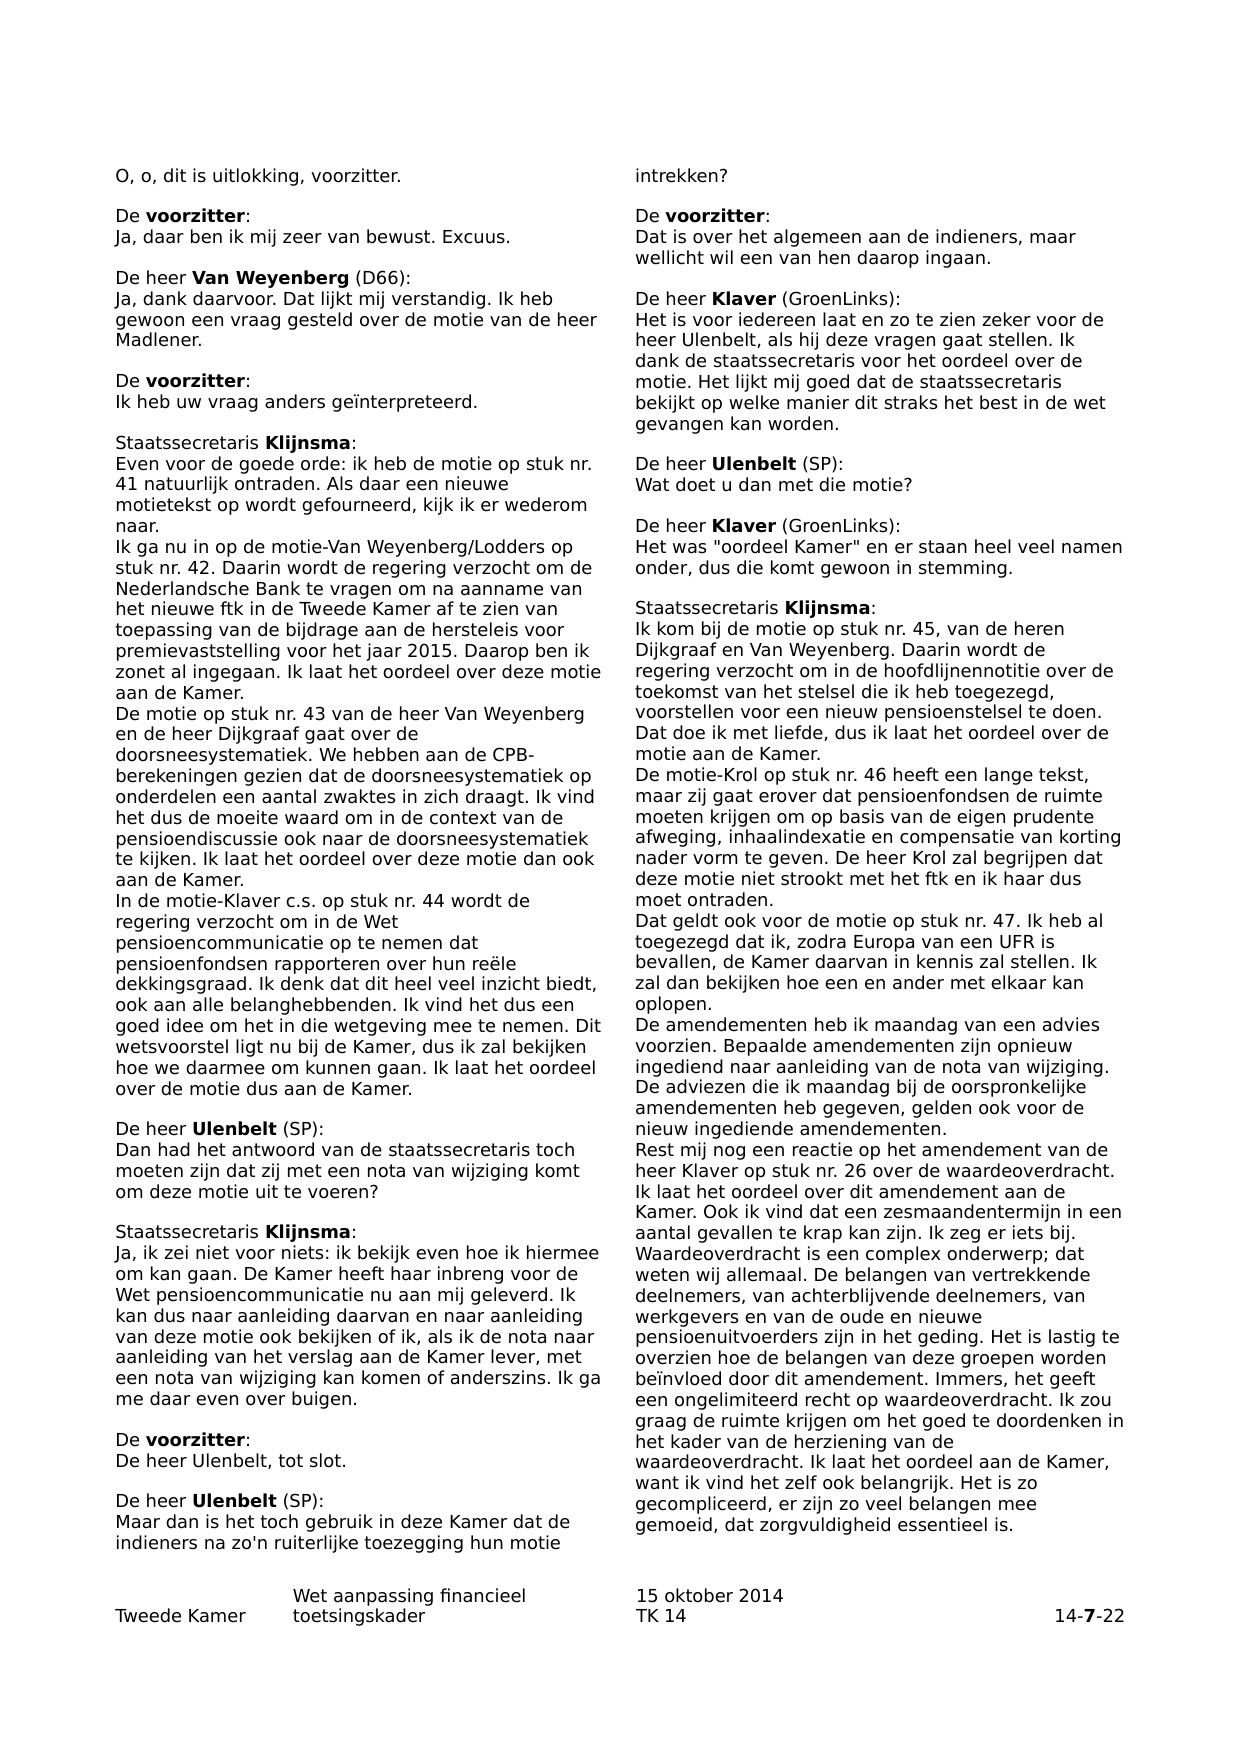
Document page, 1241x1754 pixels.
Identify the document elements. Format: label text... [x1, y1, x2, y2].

text Dat geldt ook voor de motie op stuk nr. 47. Ik heb al toegezegd dat ik, zodra Europa van een UFR is bevallen, de Kamer daarvan in kennis zal stellen. Ik zal dan bekijken hoe een en ander met elkaar kan oplopen. [635, 911, 1125, 1015]
text De amendementen heb ik maandag van een advies voorzien. Bepaalde amendementen zijn opnieuw ingediend naar aanleiding van de nota van wijziging. De adviezen die ik maandag bij de oorspronkelijke amendementen heb gegeven, gelden ook voor de nieuw ingediende amendementen. [635, 1015, 1125, 1140]
text De heer Klaver (GroenLinks): [635, 288, 1125, 309]
text Ik ga nu in op de motie-Van Weyenberg/Lodders op stuk nr. 42. Daarin wordt de regering verzocht om de Nederlandsche Bank te vragen om na aanname van het nieuwe ftk in de Tweede Kamer af te zien van toepassing van de bijdrage aan de hersteleis voor premievaststelling voor het jaar 2015. Daarop ben ik zonet al ingegaan. Ik laat het oordeel over deze motie aan de Kamer. [115, 537, 605, 703]
text De motie-Krol op stuk nr. 46 heeft een lange tekst, maar zij gaat erover dat pensioenfondsen de ruimte moeten krijgen om op basis van de eigen prudente afweging, inhaalindexatie en compensatie van korting nader vorm te geven. De heer Krol zal begrijpen dat deze motie niet strookt met het ftk en ik haar dus moet ontraden. [635, 765, 1125, 911]
text De heer Ulenbelt (SP): [635, 454, 1125, 475]
text Staatssecretaris Klijnsma: [635, 598, 1125, 619]
text intrekken? [635, 165, 1125, 186]
text Het was "oordeel Kamer" en er staan heel veel namen onder, dus die komt gewoon in stemming. [635, 537, 1125, 578]
text De voorzitter: [115, 371, 605, 392]
text De voorzitter: [115, 1430, 605, 1450]
text De heer Klaver (GroenLinks): [635, 516, 1125, 537]
text Rest mij nog een reactie op het amendement van de heer Klaver op stuk nr. 26 over de waardeoverdracht. Ik laat het oordeel over dit amendement aan de Kamer. Ook ik vind dat een zesmaandentermijn in een aantal gevallen te krap kan zijn. Ik zeg er iets bij. Waardeoverdracht is een complex onderwerp; dat weten wij allemaal. De belangen van vertrekkende deelnemers, van achterblijvende deelnemers, van werkgevers en van de oude en nieuwe pensioenuitvoerders zijn in het geding. Het is lastig te overzien hoe de belangen van deze groepen worden beïnvloed door dit amendement. Immers, het geeft een ongelimiteerd recht op waardeoverdracht. Ik zou graag de ruimte krijgen om het goed te doordenken in het kader van de herziening van de waardeoverdracht. Ik laat het oordeel aan de Kamer, want ik vind het zelf ook belangrijk. Het is zo gecompliceerd, er zijn zo veel belangen mee gemoeid, dat zorgvuldigheid essentieel is. [635, 1140, 1125, 1536]
text O, o, dit is uitlokking, voorzitter. [115, 165, 605, 186]
text Staatssecretaris Klijnsma: [115, 1222, 605, 1243]
text Even voor de goede orde: ik heb de motie op stuk nr. 41 natuurlijk ontraden. Als daar een nieuwe motietekst op wordt gefourneerd, kijk ik er wederom naar. [115, 453, 605, 537]
text De heer Ulenbelt (SP): [115, 1119, 605, 1140]
text Ik kom bij de motie op stuk nr. 45, van de heren Dijkgraaf en Van Weyenberg. Daarin wordt de regering verzocht om in de hoofdlijnennotitie over de toekomst van het stelsel die ik heb toegezegd, voorstellen voor een nieuw pensioenstelsel te doen. Dat doe ik met liefde, dus ik laat het oordeel over de motie aan de Kamer. [635, 619, 1125, 765]
text De heer Ulenbelt (SP): [115, 1491, 605, 1512]
text In de motie-Klaver c.s. op stuk nr. 44 wordt de regering verzocht om in de Wet pensioencommunicatie op te nemen dat pensioenfondsen rapporteren over hun reële dekkingsgraad. Ik denk dat dit heel veel inzicht biedt, ook aan alle belanghebbenden. Ik vind het dus een goed idee om het in die wetgeving mee te nemen. Dit wetsvoorstel ligt nu bij de Kamer, dus ik zal bekijken hoe we daarmee om kunnen gaan. Ik laat het oordeel over de motie dus aan de Kamer. [115, 891, 605, 1099]
text Het is voor iedereen laat en zo te zien zeker voor de heer Ulenbelt, als hij deze vragen gaat stellen. Ik dank de staatssecretaris voor het oordeel over de motie. Het lijkt mij goed dat de staatssecretaris bekijkt op welke manier dit straks het best in de wet gevangen kan worden. [635, 309, 1125, 434]
text Dat is over het algemeen aan de indieners, maar wellicht wil een van hen daarop ingaan. [635, 227, 1125, 268]
text Ja, dank daarvoor. Dat lijkt mij verstandig. Ik heb gewoon een vraag gesteld over de motie van de heer Madlener. [115, 288, 605, 351]
text De heer Ulenbelt, tot slot. [115, 1450, 605, 1471]
text Ja, ik zei niet voor niets: ik bekijk even hoe ik hiermee om kan gaan. De Kamer heeft haar inbreng voor de Wet pensioencommunicatie nu aan mij geleverd. Ik kan dus naar aanleiding daarvan en naar aanleiding van deze motie ook bekijken of ik, als ik de nota naar aanleiding van het verslag aan de Kamer lever, met een nota van wijziging kan komen of anderszins. Ik ga me daar even over buigen. [115, 1243, 605, 1410]
text Wat doet u dan met die motie? [635, 475, 1125, 496]
text De voorzitter: [115, 206, 605, 227]
text De heer Van Weyenberg (D66): [115, 268, 605, 288]
text De motie op stuk nr. 43 van de heer Van Weyenberg en de heer Dijkgraaf gaat over de doorsneesystematiek. We hebben aan de CPB-berekeningen gezien dat de doorsneesystematiek op onderdelen een aantal zwaktes in zich draagt. Ik vind het dus de moeite waard om in de context van de pensioendiscussie ook naar de doorsneesystematiek te kijken. Ik laat het oordeel over deze motie dan ook aan de Kamer. [115, 703, 605, 891]
text Ik heb uw vraag anders geïnterpreteerd. [115, 392, 605, 412]
text Dan had het antwoord van de staatssecretaris toch moeten zijn dat zij met een nota van wijziging komt om deze motie uit te voeren? [115, 1140, 605, 1202]
text Ja, daar ben ik mij zeer van bewust. Excuus. [115, 227, 605, 248]
text De voorzitter: [635, 206, 1125, 227]
text Maar dan is het toch gebruik in deze Kamer dat de indieners na zo'n ruiterlijke toezegging hun motie [115, 1512, 605, 1554]
text Staatssecretaris Klijnsma: [115, 432, 605, 453]
